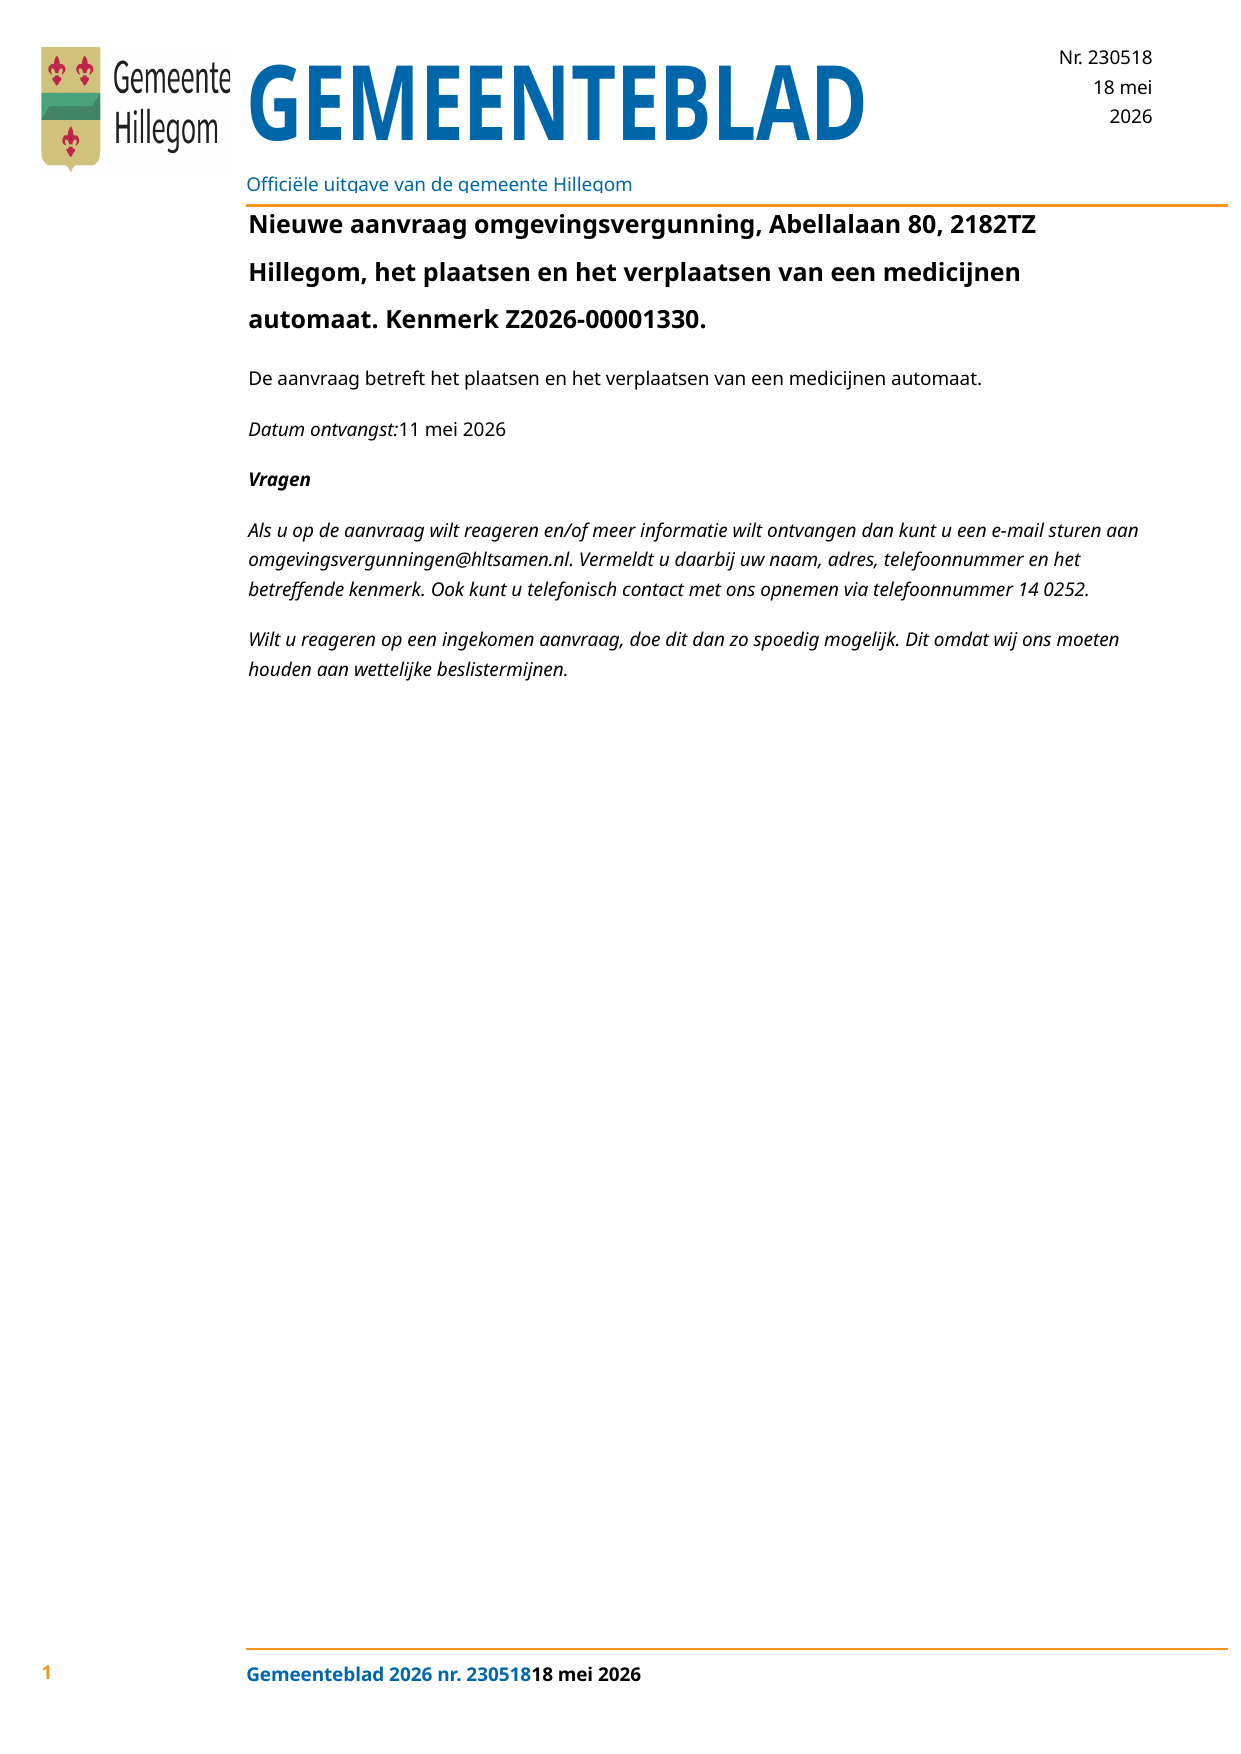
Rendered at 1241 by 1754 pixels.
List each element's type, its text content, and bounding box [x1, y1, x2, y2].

text Vragen [248, 466, 1152, 492]
text Nieuwe aanvraag omgevingsvergunning, Abellalaan 80, 2182TZ Hillegom, het plaatsen en het verplaatsen van een medicijnen automaat. Kenmerk Z2026-00001330. [248, 207, 1152, 336]
text Als u op de aanvraag wilt reageren en/of meer informatie wilt ontvangen dan kunt u een e-mail sturen aan omgevingsvergunningen@hltsamen.nl. Vermeldt u daarbij uw naam, adres, telefoonnummer en het betreffende kenmerk. Ook kunt u telefonisch contact met ons opnemen via telefoonnummer 14 0252. [248, 517, 1152, 602]
text Wilt u reageren op een ingekomen aanvraag, doe dit dan zo spoedig mogelijk. Dit omdat wij ons moeten houden aan wettelijke beslistermijnen. [248, 626, 1152, 682]
text De aanvraag betreft het plaatsen en het verplaatsen van een medicijnen automaat. [248, 366, 1152, 391]
text Datum ontvangst:11 mei 2026 [248, 416, 1152, 442]
picture [41, 47, 231, 172]
